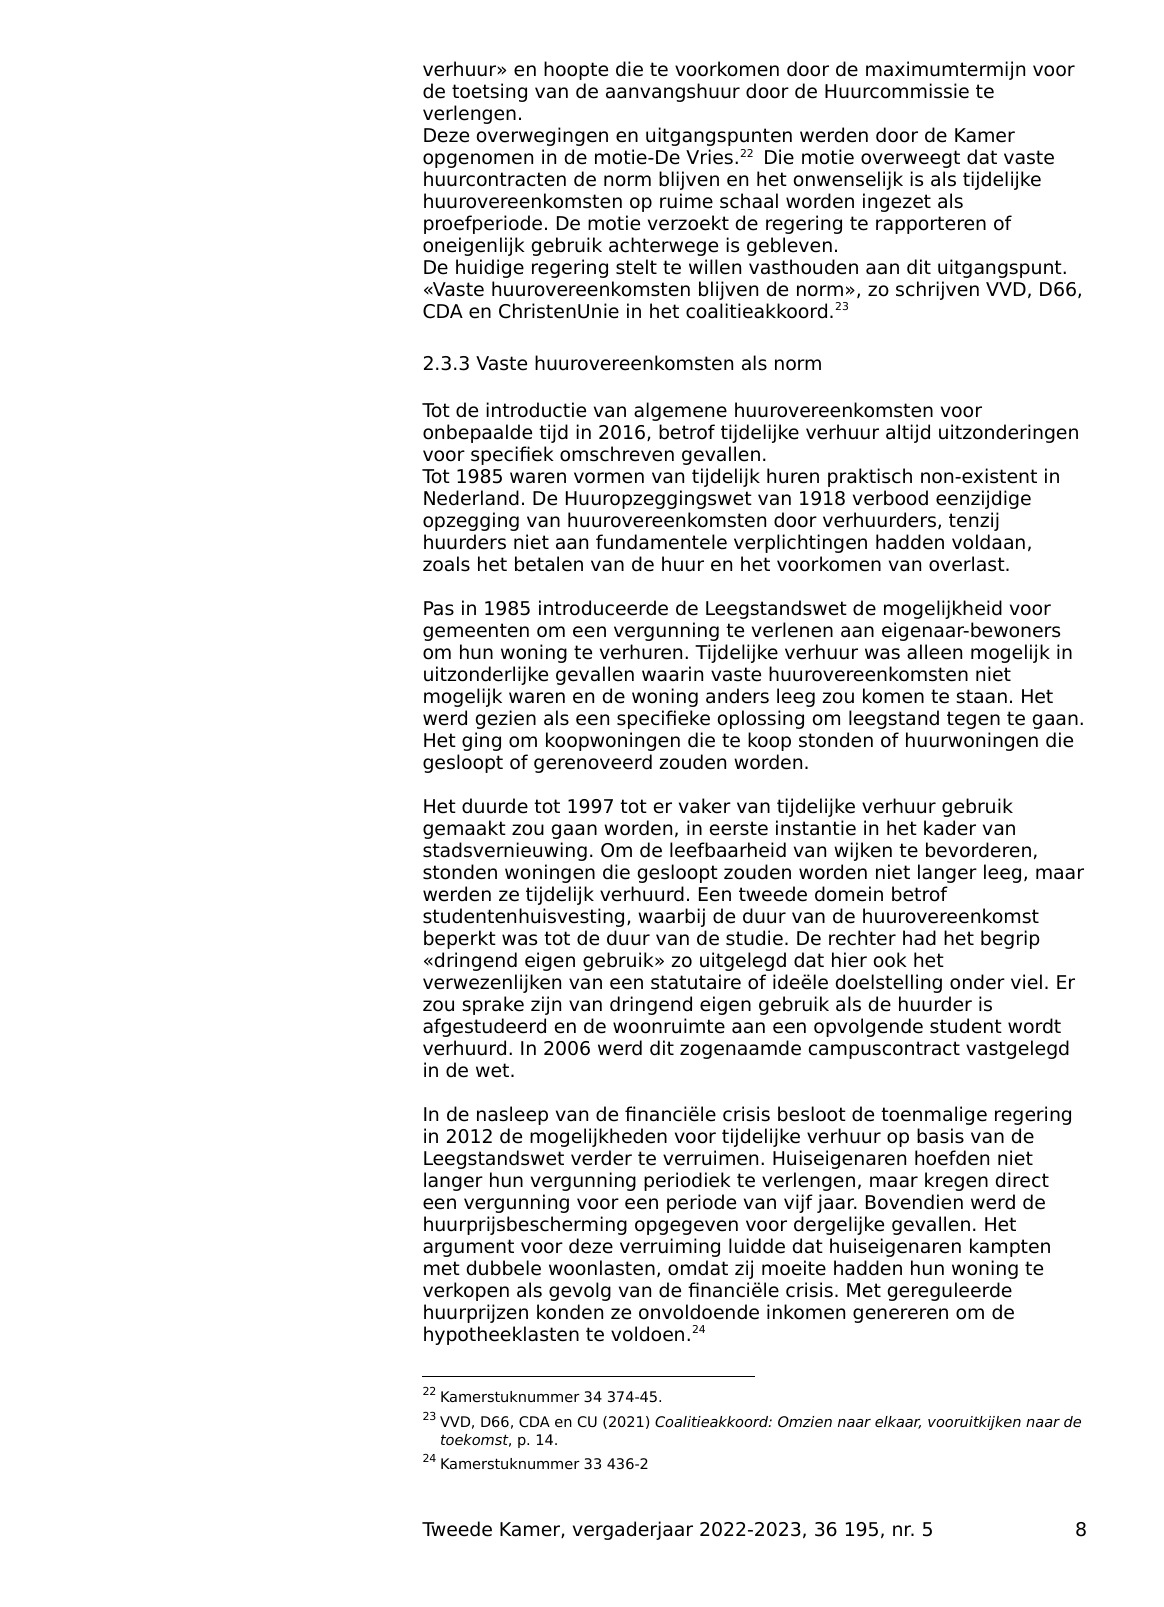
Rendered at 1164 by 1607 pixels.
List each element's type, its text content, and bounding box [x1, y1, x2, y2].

subtitle 2.3.3 Vaste huurovereenkomsten als norm [422, 353, 1087, 375]
text Tot de introductie van algemene huurovereenkomsten voor onbepaalde tijd in 2016, betrof tijdelijke verhuur altijd uitzonderingen voor specifiek omschreven gevallen. [422, 400, 1087, 466]
text Pas in 1985 introduceerde de Leegstandswet de mogelijkheid voor gemeenten om een vergunning te verlenen aan eigenaar-bewoners om hun woning te verhuren. Tijdelijke verhuur was alleen mogelijk in uitzonderlijke gevallen waarin vaste huurovereenkomsten niet mogelijk waren en de woning anders leeg zou komen te staan. Het werd gezien als een specifieke oplossing om leegstand tegen te gaan. Het ging om koopwoningen die te koop stonden of huurwoningen die gesloopt of gerenoveerd zouden worden. [422, 598, 1087, 774]
text In de nasleep van de financiële crisis besloot de toenmalige regering in 2012 de mogelijkheden voor tijdelijke verhuur op basis van de Leegstandswet verder te verruimen. Huiseigenaren hoefden niet langer hun vergunning periodiek te verlengen, maar kregen direct een vergunning voor een periode van vijf jaar. Bovendien werd de huurprijsbescherming opgegeven voor dergelijke gevallen. Het argument voor deze verruiming luidde dat huiseigenaren kampten met dubbele woonlasten, omdat zij moeite hadden hun woning te verkopen als gevolg van de financiële crisis. Met gereguleerde huurprijzen konden ze onvoldoende inkomen genereren om de hypotheeklasten te voldoen. [422, 1104, 1087, 1346]
text De huidige regering stelt te willen vasthouden aan dit uitgangspunt. «Vaste huurovereenkomsten blijven de norm», zo schrijven VVD, D66, CDA en ChristenUnie in het coalitieakkoord. [422, 257, 1087, 323]
text Deze overwegingen en uitgangspunten werden door de Kamer opgenomen in de motie-De Vries. Die motie overweegt dat vaste huurcontracten de norm blijven en het onwenselijk is als tijdelijke huurovereenkomsten op ruime schaal worden ingezet als proefperiode. De motie verzoekt de regering te rapporteren of oneigenlijk gebruik achterwege is gebleven. [422, 125, 1087, 257]
text Het duurde tot 1997 tot er vaker van tijdelijke verhuur gebruik gemaakt zou gaan worden, in eerste instantie in het kader van stadsvernieuwing. Om de leefbaarheid van wijken te bevorderen, stonden woningen die gesloopt zouden worden niet langer leeg, maar werden ze tijdelijk verhuurd. Een tweede domein betrof studentenhuisvesting, waarbij de duur van de huurovereenkomst beperkt was tot de duur van de studie. De rechter had het begrip «dringend eigen gebruik» zo uitgelegd dat hier ook het verwezenlijken van een statutaire of ideële doelstelling onder viel. Er zou sprake zijn van dringend eigen gebruik als de huurder is afgestudeerd en de woonruimte aan een opvolgende student wordt verhuurd. In 2006 werd dit zogenaamde campuscontract vastgelegd in de wet. [422, 796, 1087, 1082]
text verhuur» en hoopte die te voorkomen door de maximumtermijn voor de toetsing van de aanvangshuur door de Huurcommissie te verlengen. [422, 59, 1087, 125]
text VVD, D66, CDA en CU (2021) Coalitieakkoord: Omzien naar elkaar, vooruitkijken naar de toekomst, p. 14. [422, 1410, 1087, 1449]
text Kamerstuknummer 34 374-45. [422, 1385, 1087, 1407]
text Kamerstuknummer 33 436-2 [422, 1452, 1087, 1474]
text Tot 1985 waren vormen van tijdelijk huren praktisch non-existent in Nederland. De Huuropzeggingswet van 1918 verbood eenzijdige opzegging van huurovereenkomsten door verhuurders, tenzij huurders niet aan fundamentele verplichtingen hadden voldaan, zoals het betalen van de huur en het voorkomen van overlast. [422, 466, 1087, 576]
